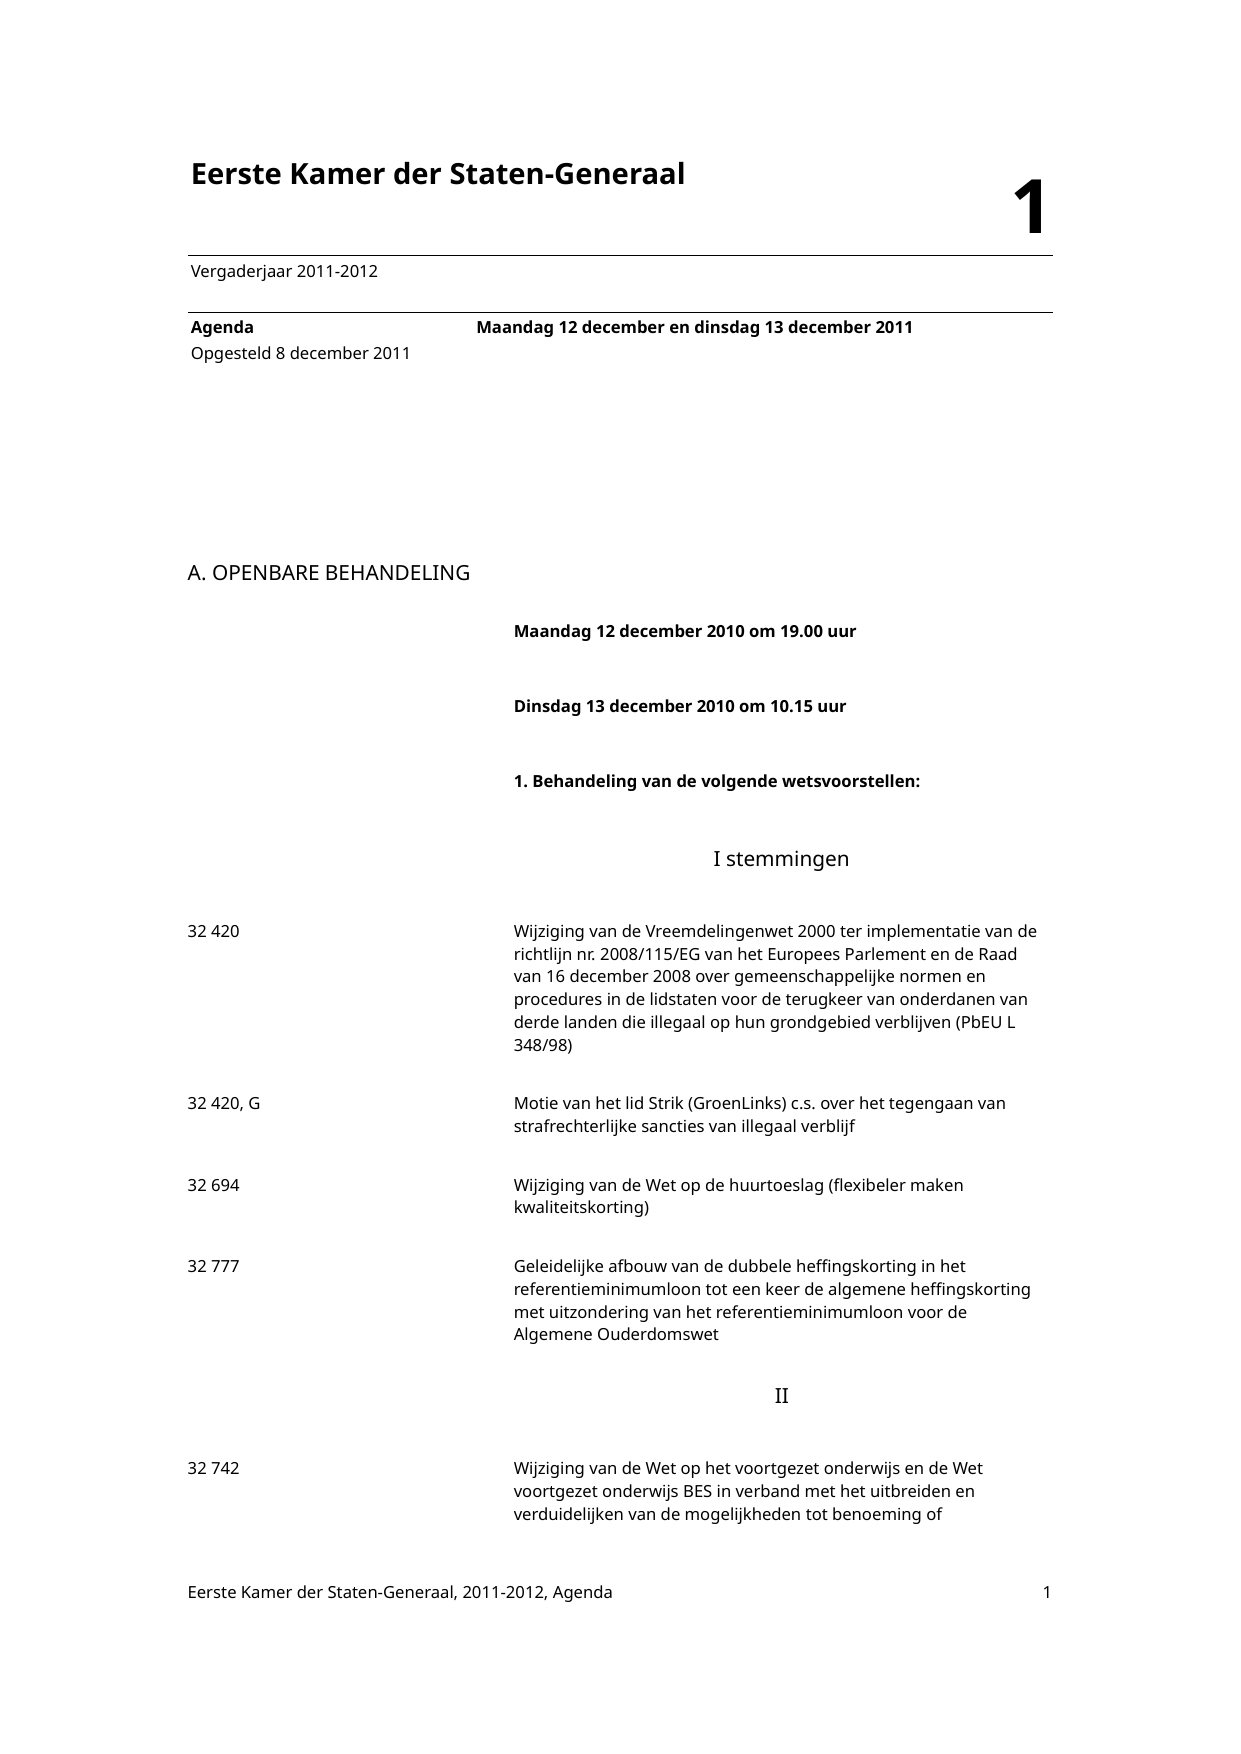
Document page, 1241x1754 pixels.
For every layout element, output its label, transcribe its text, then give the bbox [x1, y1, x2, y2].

table_cell 32 742 [188, 1454, 490, 1529]
table_cell II [510, 1379, 1053, 1454]
table_cell [490, 1454, 510, 1529]
table_cell [490, 692, 510, 767]
table_cell [490, 1379, 510, 1454]
table_cell [490, 917, 510, 1089]
table_cell [188, 842, 490, 917]
table_cell Maandag 12 december en dinsdag 13 december 2011 [473, 313, 1053, 339]
table_cell I stemmingen [510, 842, 1053, 917]
table_cell 32 694 [188, 1170, 490, 1252]
table_cell Vergaderjaar 2011-2012 [188, 256, 473, 312]
table_cell 1. Behandeling van de volgende wetsvoorstellen: [510, 767, 1053, 842]
table_cell 32 420 [188, 917, 490, 1089]
table_cell [188, 1379, 490, 1454]
table_cell Dinsdag 13 december 2010 om 10.15 uur [510, 692, 1053, 767]
table_header [188, 617, 490, 692]
table_cell Wijziging van de Wet op de huurtoeslag (flexibeler maken kwaliteitskorting) [510, 1170, 1053, 1252]
table_cell Motie van het lid Strik (GroenLinks) c.s. over het tegengaan van strafrechterlijke sancties van illegaal verblijf [510, 1089, 1053, 1170]
table_header 1 [880, 150, 1053, 255]
table_cell [490, 1252, 510, 1379]
table_cell 32 420, G [188, 1089, 490, 1170]
table_cell [490, 842, 510, 917]
table_cell Wijziging van de Vreemdelingenwet 2000 ter implementatie van de richtlijn nr. 2008/115/EG van het Europees Parlement en de Raad van 16 december 2008 over gemeenschappelijke normen en procedures in de lidstaten voor de terugkeer van onderdanen van derde landen die illegaal op hun grondgebied verblijven (PbEU L 348/98) [510, 917, 1053, 1089]
subtitle A. OPENBARE BEHANDELING [187, 558, 1053, 587]
table_cell [473, 339, 1053, 439]
table_cell Geleidelijke afbouw van de dubbele heffingskorting in het referentieminimumloon tot een keer de algemene heffingskorting met uitzondering van het referentieminimumloon voor de Algemene Ouderdomswet [510, 1252, 1053, 1379]
table_cell Opgesteld 8 december 2011 [188, 339, 473, 439]
table_cell [188, 692, 490, 767]
table_cell [490, 1170, 510, 1252]
table_cell [188, 767, 490, 842]
table_header [490, 617, 510, 692]
table_header Eerste Kamer der Staten-Generaal [188, 150, 879, 255]
table_cell [490, 1089, 510, 1170]
table_cell [473, 256, 1053, 312]
table_header Maandag 12 december 2010 om 19.00 uur [510, 617, 1053, 692]
table_cell 32 777 [188, 1252, 490, 1379]
table_cell Wijziging van de Wet op het voortgezet onderwijs en de Wet voortgezet onderwijs BES in verband met het uitbreiden en verduidelijken van de mogelijkheden tot benoeming of [510, 1454, 1053, 1529]
table_cell Agenda [188, 313, 473, 339]
table_cell [490, 767, 510, 842]
